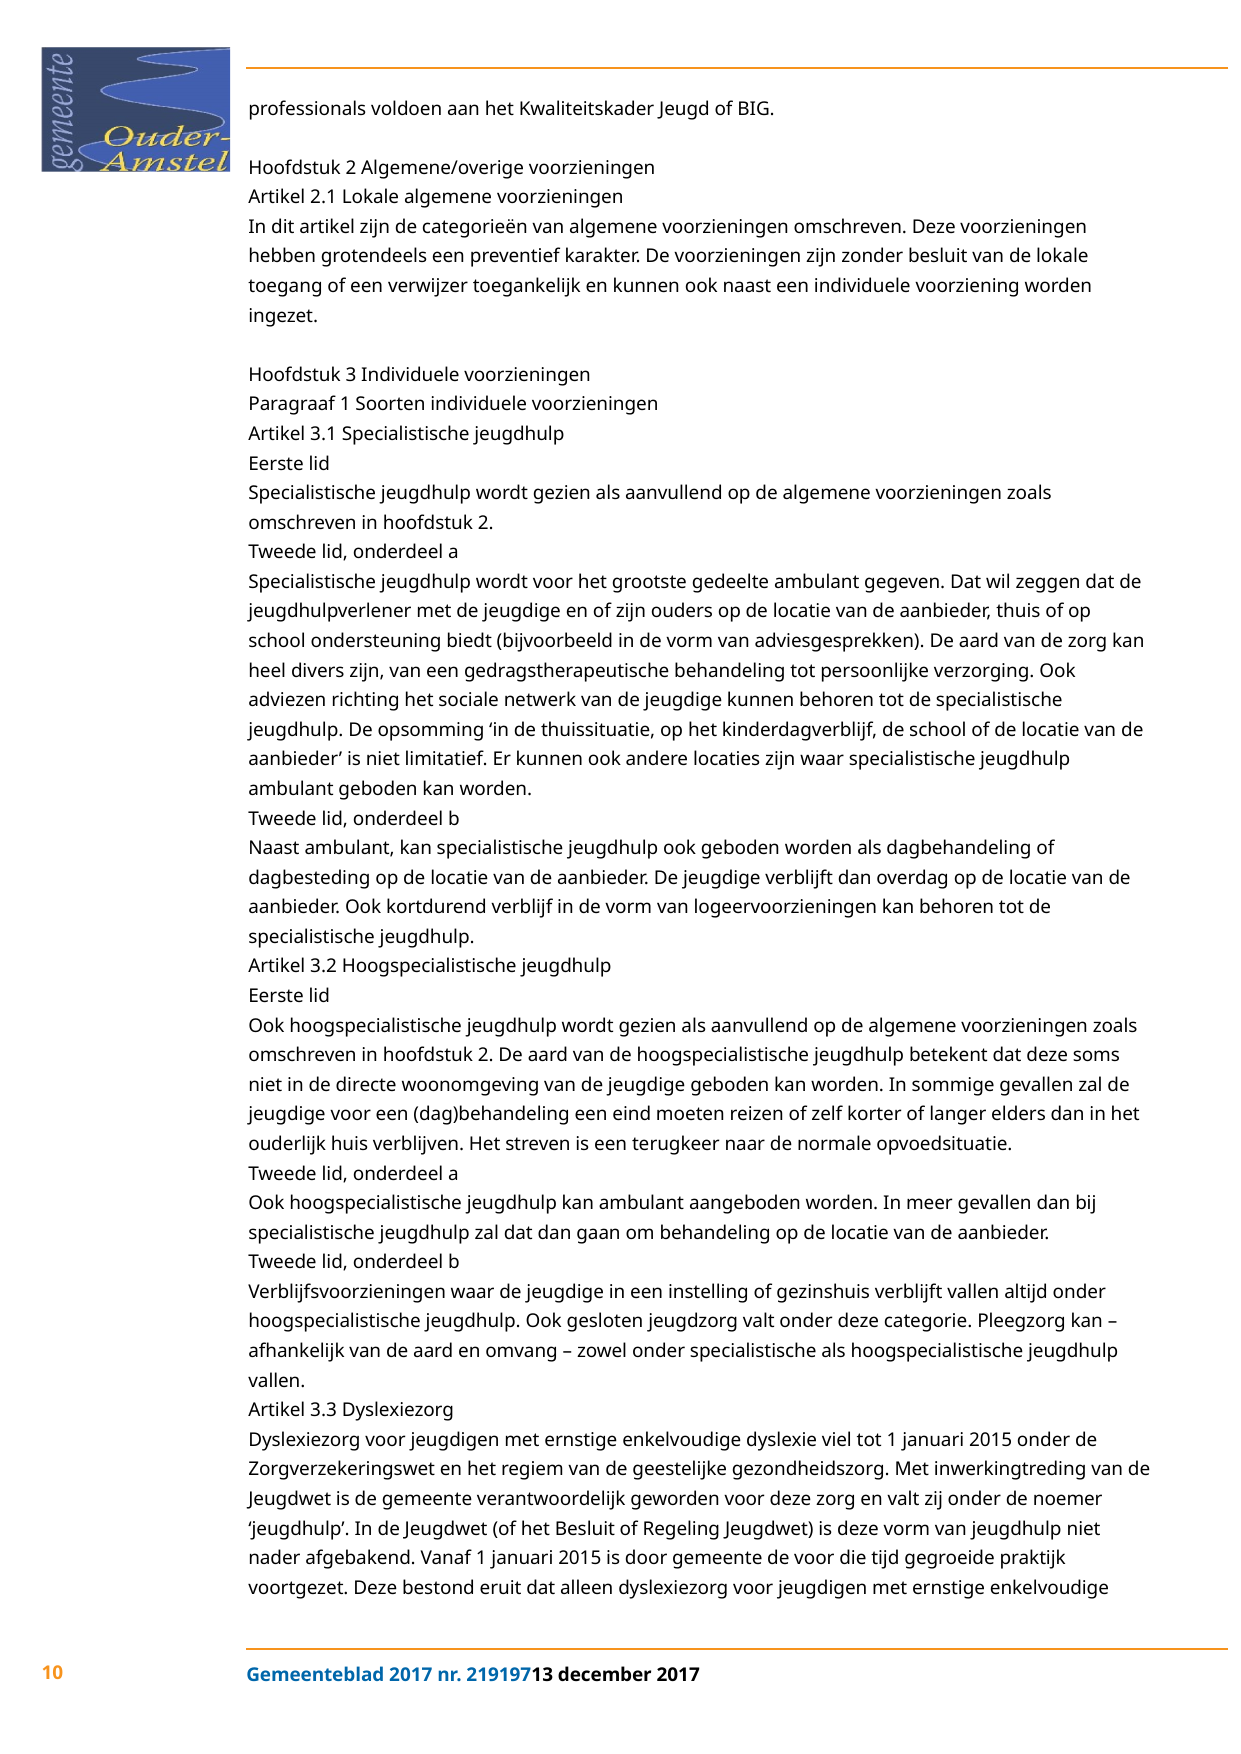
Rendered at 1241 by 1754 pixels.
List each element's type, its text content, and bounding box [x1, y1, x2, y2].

text Specialistische jeugdhulp wordt gezien als aanvullend op de algemene voorzieningen zoals omschreven in hoofdstuk 2. [248, 479, 1152, 535]
text Hoofdstuk 2 Algemene/overige voorzieningen [248, 154, 1152, 180]
text Verblijfsvoorzieningen waar de jeugdige in een instelling of gezinshuis verblijft vallen altijd onder hoogspecialistische jeugdhulp. Ook gesloten jeugdzorg valt onder deze categorie. Pleegzorg kan – afhankelijk van de aard en omvang – zowel onder specialistische als hoogspecialistische jeugdhulp vallen. [248, 1278, 1152, 1393]
text Tweede lid, onderdeel b [248, 1248, 1152, 1274]
text In dit artikel zijn de categorieën van algemene voorzieningen omschreven. Deze voorzieningen hebben grotendeels een preventief karakter. De voorzieningen zijn zonder besluit van de lokale toegang of een verwijzer toegankelijk en kunnen ook naast een individuele voorziening worden ingezet. [248, 213, 1152, 328]
text Tweede lid, onderdeel a [248, 1160, 1152, 1186]
text Ook hoogspecialistische jeugdhulp wordt gezien als aanvullend op de algemene voorzieningen zoals omschreven in hoofdstuk 2. De aard van de hoogspecialistische jeugdhulp betekent dat deze soms niet in de directe woonomgeving van de jeugdige geboden kan worden. In sommige gevallen zal de jeugdige voor een (dag)behandeling een eind moeten reizen of zelf korter of langer elders dan in het ouderlijk huis verblijven. Het streven is een terugkeer naar de normale opvoedsituatie. [248, 1012, 1152, 1156]
text Eerste lid [248, 982, 1152, 1008]
text Artikel 3.2 Hoogspecialistische jeugdhulp [248, 953, 1152, 978]
text Ook hoogspecialistische jeugdhulp kan ambulant aangeboden worden. In meer gevallen dan bij specialistische jeugdhulp zal dat dan gaan om behandeling op de locatie van de aanbieder. [248, 1189, 1152, 1245]
text Artikel 3.3 Dyslexiezorg [248, 1396, 1152, 1422]
text Artikel 2.1 Lokale algemene voorzieningen [248, 183, 1152, 209]
text Hoofdstuk 3 Individuele voorzieningen [248, 361, 1152, 387]
text Eerste lid [248, 450, 1152, 476]
picture [41, 47, 231, 172]
text Tweede lid, onderdeel b [248, 805, 1152, 831]
text Artikel 3.1 Specialistische jeugdhulp [248, 420, 1152, 446]
text professionals voldoen aan het Kwaliteitskader Jeugd of BIG. [248, 95, 1152, 121]
text Naast ambulant, kan specialistische jeugdhulp ook geboden worden als dagbehandeling of dagbesteding op de locatie van de aanbieder. De jeugdige verblijft dan overdag op de locatie van de aanbieder. Ook kortdurend verblijf in de vorm van logeervoorzieningen kan behoren tot de specialistische jeugdhulp. [248, 834, 1152, 949]
text Specialistische jeugdhulp wordt voor het grootste gedeelte ambulant gegeven. Dat wil zeggen dat de jeugdhulpverlener met de jeugdige en of zijn ouders op de locatie van de aanbieder, thuis of op school ondersteuning biedt (bijvoorbeeld in de vorm van adviesgesprekken). De aard van de zorg kan heel divers zijn, van een gedragstherapeutische behandeling tot persoonlijke verzorging. Ook adviezen richting het sociale netwerk van de jeugdige kunnen behoren tot de specialistische jeugdhulp. De opsomming ‘in de thuissituatie, op het kinderdagverblijf, de school of de locatie van de aanbieder’ is niet limitatief. Er kunnen ook andere locaties zijn waar specialistische jeugdhulp ambulant geboden kan worden. [248, 568, 1152, 801]
text Tweede lid, onderdeel a [248, 538, 1152, 564]
text Paragraaf 1 Soorten individuele voorzieningen [248, 391, 1152, 416]
text Dyslexiezorg voor jeugdigen met ernstige enkelvoudige dyslexie viel tot 1 januari 2015 onder de Zorgverzekeringswet en het regiem van de geestelijke gezondheidszorg. Met inwerkingtreding van de Jeugdwet is de gemeente verantwoordelijk geworden voor deze zorg en valt zij onder de noemer ‘jeugdhulp’. In de Jeugdwet (of het Besluit of Regeling Jeugdwet) is deze vorm van jeugdhulp niet nader afgebakend. Vanaf 1 januari 2015 is door gemeente de voor die tijd gegroeide praktijk voortgezet. Deze bestond eruit dat alleen dyslexiezorg voor jeugdigen met ernstige enkelvoudige [248, 1426, 1152, 1600]
